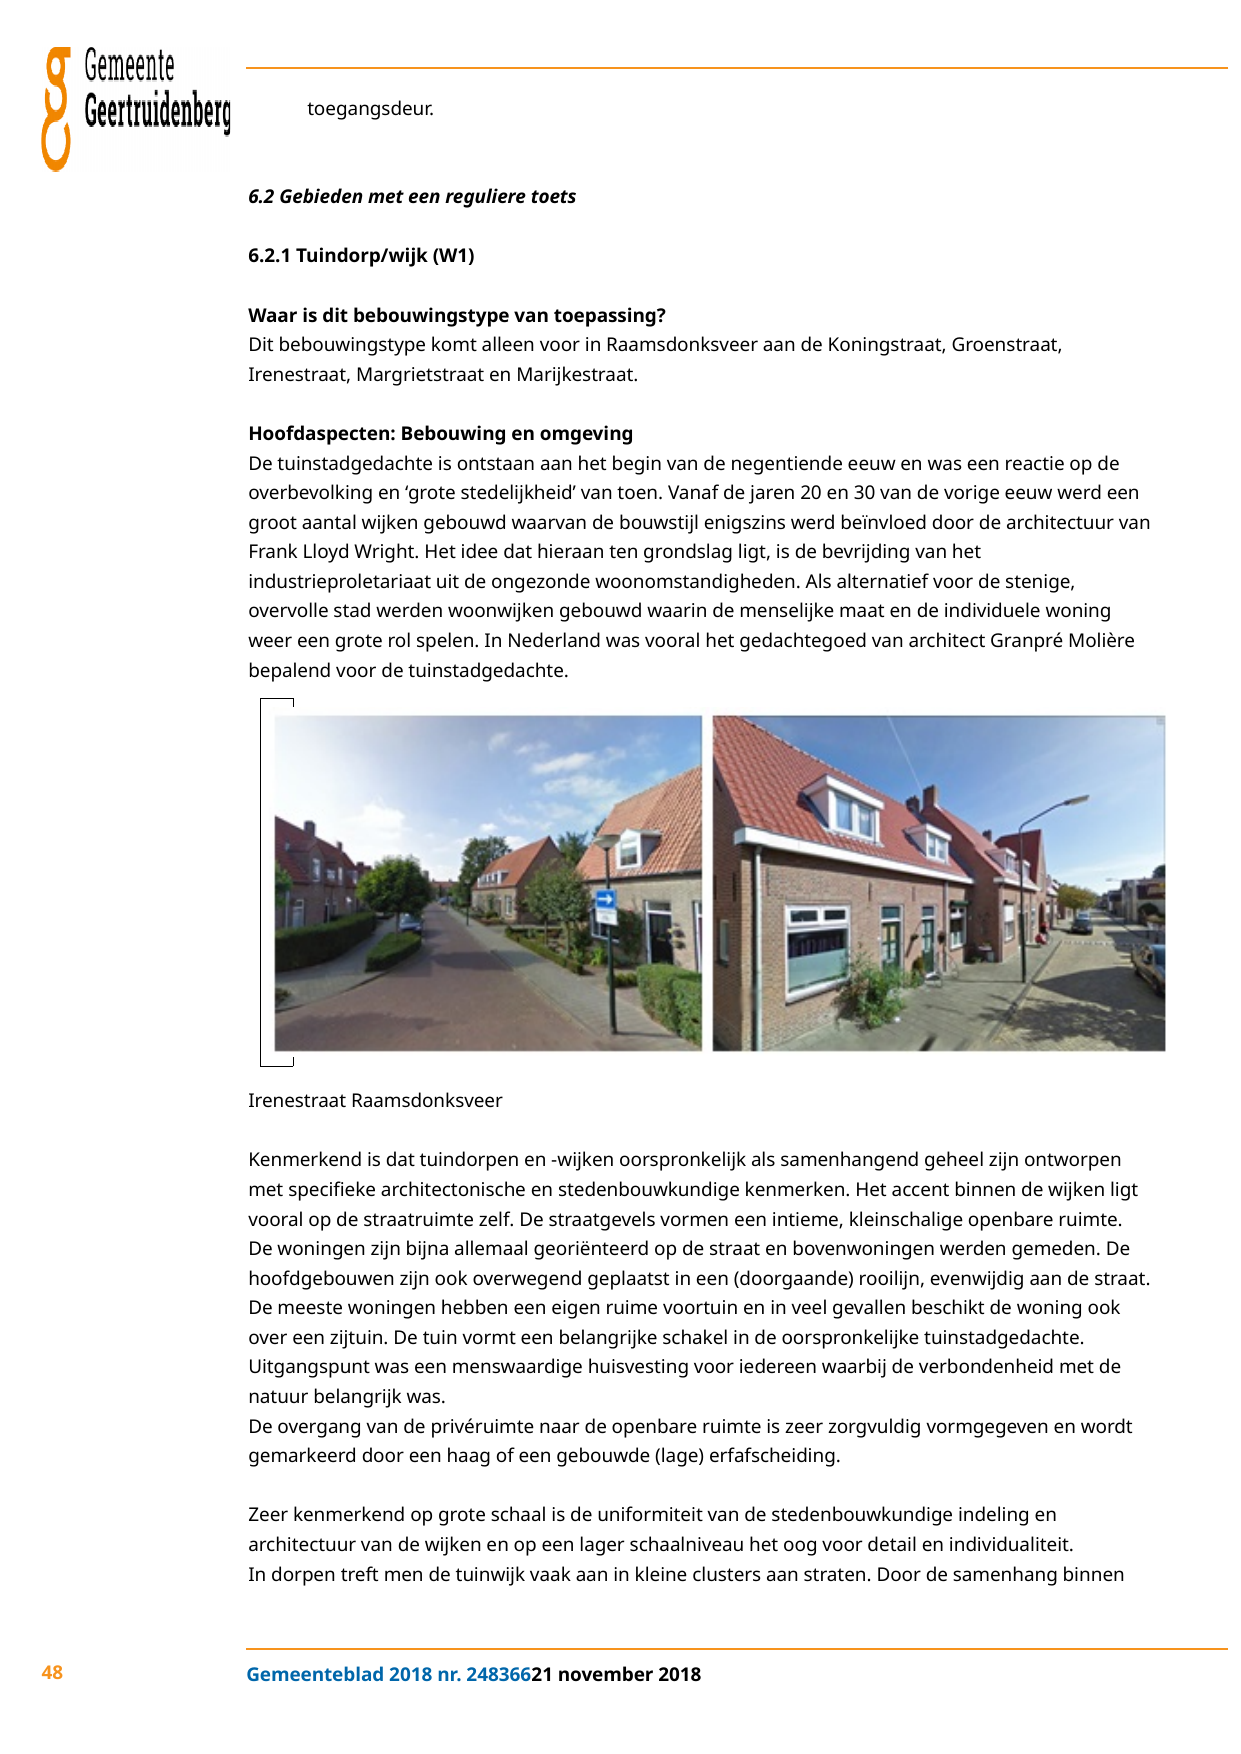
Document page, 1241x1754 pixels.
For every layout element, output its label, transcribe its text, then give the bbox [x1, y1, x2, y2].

text In dorpen treft men de tuinwijk vaak aan in kleine clusters aan straten. Door de samenhang binnen [248, 1561, 1152, 1586]
text Waar is dit bebouwingstype van toepassing? [248, 302, 1152, 328]
text Zeer kenmerkend op grote schaal is de uniformiteit van de stedenbouwkundige indeling en architectuur van de wijken en op een lager schaalniveau het oog voor detail en individualiteit. [248, 1502, 1152, 1557]
picture [268, 707, 1173, 1057]
text De overgang van de privéruimte naar de openbare ruimte is zeer zorgvuldig vormgegeven en wordt gemarkeerd door een haag of een gebouwde (lage) erfafscheiding. [248, 1413, 1152, 1468]
text Hoofdaspecten: Bebouwing en omgeving [248, 420, 1152, 446]
text De tuinstadgedachte is ontstaan aan het begin van de negentiende eeuw en was een reactie op de overbevolking en ‘grote stedelijkheid’ van toen. Vanaf de jaren 20 en 30 van de vorige eeuw werd een groot aantal wijken gebouwd waarvan de bouwstijl enigszins werd beïnvloed door de architectuur van Frank Lloyd Wright. Het idee dat hieraan ten grondslag ligt, is de bevrijding van het industrieproletariaat uit de ongezonde woonomstandigheden. Als alternatief voor de stenige, overvolle stad werden woonwijken gebouwd waarin de menselijke maat en de individuele woning weer een grote rol spelen. In Nederland was vooral het gedachtegoed van architect Granpré Molière bepalend voor de tuinstadgedachte. [248, 450, 1152, 683]
text Kenmerkend is dat tuindorpen en -wijken oorspronkelijk als samenhangend geheel zijn ontworpen met specifieke architectonische en stedenbouwkundige kenmerken. Het accent binnen de wijken ligt vooral op de straatruimte zelf. De straatgevels vormen een intieme, kleinschalige openbare ruimte. De woningen zijn bijna allemaal georiënteerd op de straat en bovenwoningen werden gemeden. De hoofdgebouwen zijn ook overwegend geplaatst in een (doorgaande) rooilijn, evenwijdig aan de straat. De meeste woningen hebben een eigen ruime voortuin en in veel gevallen beschikt de woning ook over een zijtuin. De tuin vormt een belangrijke schakel in de oorspronkelijke tuinstadgedachte. Uitgangspunt was een menswaardige huisvesting voor iedereen waarbij de verbondenheid met de natuur belangrijk was. [248, 1147, 1152, 1409]
text Dit bebouwingstype komt alleen voor in Raamsdonksveer aan de Koningstraat, Groenstraat, Irenestraat, Margrietstraat en Marijkestraat. [248, 331, 1152, 387]
picture [41, 47, 231, 172]
text Irenestraat Raamsdonksveer [248, 1087, 1152, 1113]
text 6.2.1 Tuindorp/wijk (W1) [248, 243, 1152, 268]
list toegangsdeur. [248, 95, 1152, 121]
text 6.2 Gebieden met een reguliere toets [248, 183, 1152, 209]
